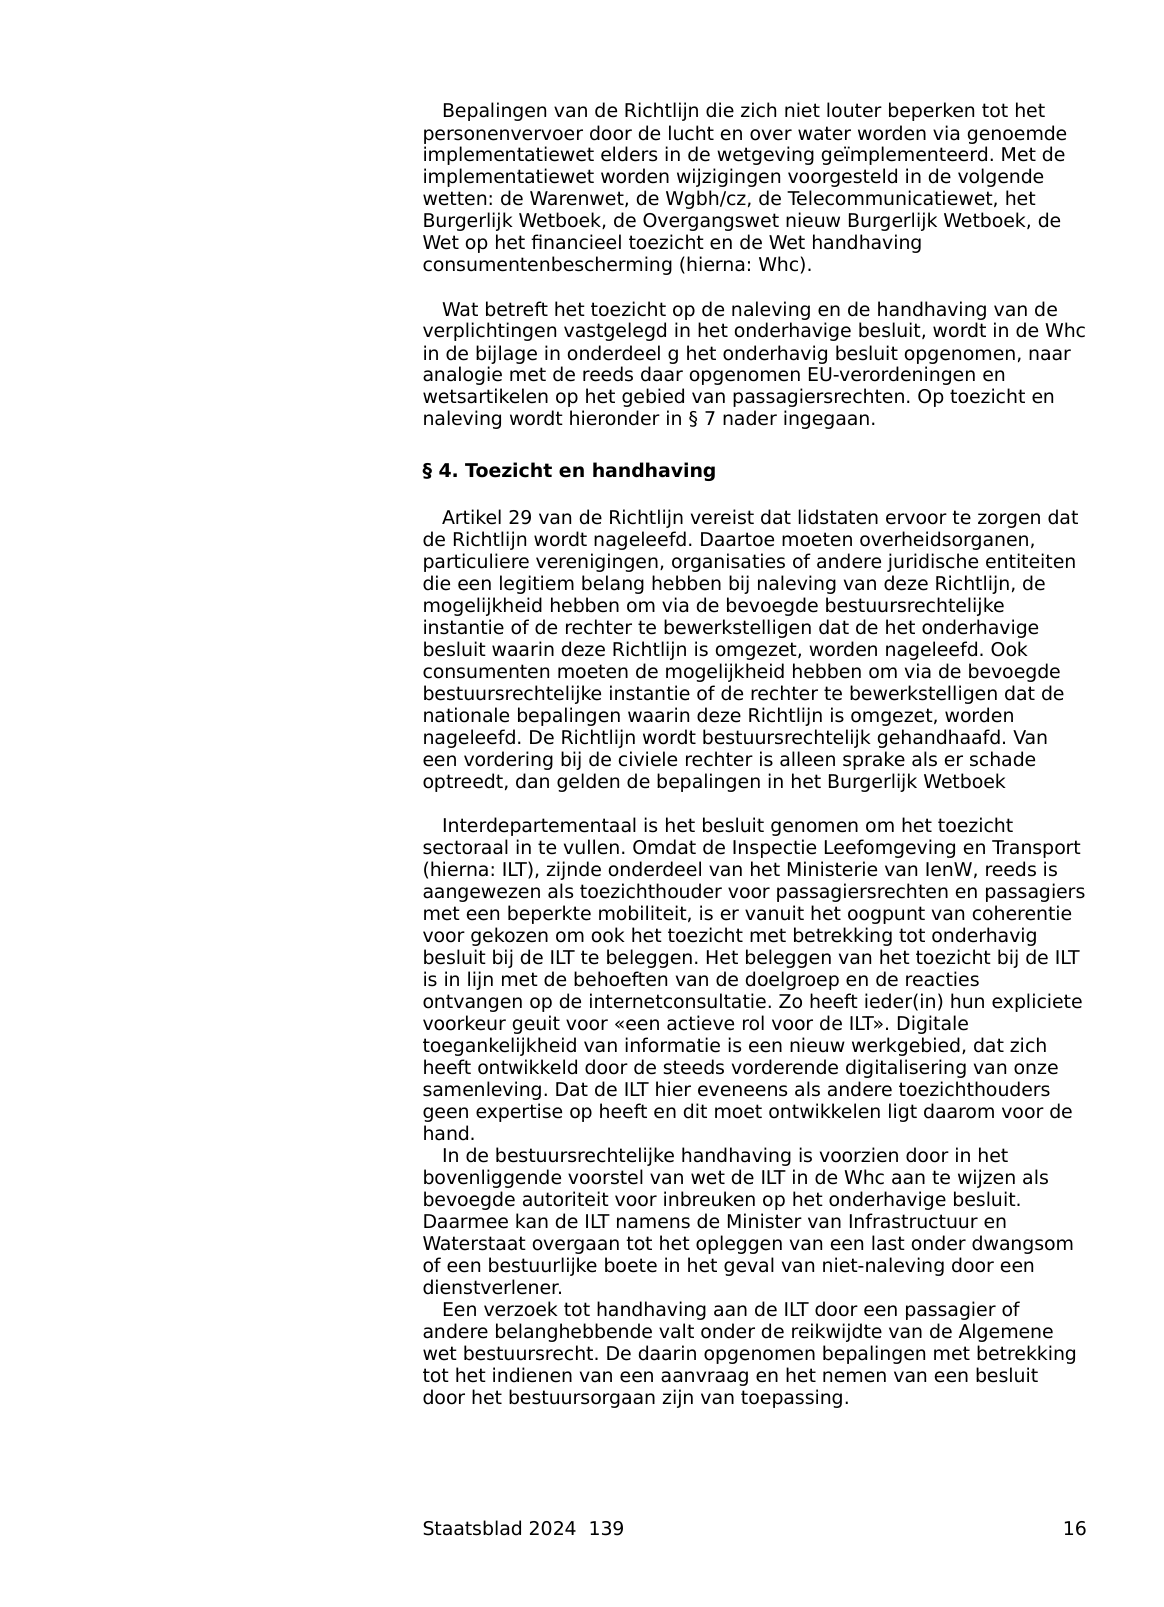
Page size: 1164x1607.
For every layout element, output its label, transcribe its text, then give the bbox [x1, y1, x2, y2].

text Interdepartementaal is het besluit genomen om het toezicht sectoraal in te vullen. Omdat de Inspectie Leefomgeving en Transport (hierna: ILT), zijnde onderdeel van het Ministerie van IenW, reeds is aangewezen als toezichthouder voor passagiersrechten en passagiers met een beperkte mobiliteit, is er vanuit het oogpunt van coherentie voor gekozen om ook het toezicht met betrekking tot onderhavig besluit bij de ILT te beleggen. Het beleggen van het toezicht bij de ILT is in lijn met de behoeften van de doelgroep en de reacties ontvangen op de internetconsultatie. Zo heeft ieder(in) hun expliciete voorkeur geuit voor «een actieve rol voor de ILT». Digitale toegankelijkheid van informatie is een nieuw werkgebied, dat zich heeft ontwikkeld door de steeds vorderende digitalisering van onze samenleving. Dat de ILT hier eveneens als andere toezichthouders geen expertise op heeft en dit moet ontwikkelen ligt daarom voor de hand. [422, 815, 1087, 1145]
text Artikel 29 van de Richtlijn vereist dat lidstaten ervoor te zorgen dat de Richtlijn wordt nageleefd. Daartoe moeten overheidsorganen, particuliere verenigingen, organisaties of andere juridische entiteiten die een legitiem belang hebben bij naleving van deze Richtlijn, de mogelijkheid hebben om via de bevoegde bestuursrechtelijke instantie of de rechter te bewerkstelligen dat de het onderhavige besluit waarin deze Richtlijn is omgezet, worden nageleefd. Ook consumenten moeten de mogelijkheid hebben om via de bevoegde bestuursrechtelijke instantie of de rechter te bewerkstelligen dat de nationale bepalingen waarin deze Richtlijn is omgezet, worden nageleefd. De Richtlijn wordt bestuursrechtelijk gehandhaafd. Van een vordering bij de civiele rechter is alleen sprake als er schade optreedt, dan gelden de bepalingen in het Burgerlijk Wetboek [422, 507, 1087, 793]
text Een verzoek tot handhaving aan de ILT door een passagier of andere belanghebbende valt onder de reikwijdte van de Algemene wet bestuursrecht. De daarin opgenomen bepalingen met betrekking tot het indienen van een aanvraag en het nemen van een besluit door het bestuursorgaan zijn van toepassing. [422, 1299, 1087, 1409]
text Wat betreft het toezicht op de naleving en de handhaving van de verplichtingen vastgelegd in het onderhavige besluit, wordt in de Whc in de bijlage in onderdeel g het onderhavig besluit opgenomen, naar analogie met de reeds daar opgenomen EU-verordeningen en wetsartikelen op het gebied van passagiersrechten. Op toezicht en naleving wordt hieronder in § 7 nader ingegaan. [422, 298, 1087, 430]
text In de bestuursrechtelijke handhaving is voorzien door in het bovenliggende voorstel van wet de ILT in de Whc aan te wijzen als bevoegde autoriteit voor inbreuken op het onderhavige besluit. Daarmee kan de ILT namens de Minister van Infrastructuur en Waterstaat overgaan tot het opleggen van een last onder dwangsom of een bestuurlijke boete in het geval van niet-naleving door een dienstverlener. [422, 1145, 1087, 1299]
text Bepalingen van de Richtlijn die zich niet louter beperken tot het personenvervoer door de lucht en over water worden via genoemde implementatiewet elders in de wetgeving geïmplementeerd. Met de implementatiewet worden wijzigingen voorgesteld in de volgende wetten: de Warenwet, de Wgbh/cz, de Telecommunicatiewet, het Burgerlijk Wetboek, de Overgangswet nieuw Burgerlijk Wetboek, de Wet op het financieel toezicht en de Wet handhaving consumentenbescherming (hierna: Whc). [422, 100, 1087, 276]
subtitle § 4. Toezicht en handhaving [422, 460, 1087, 482]
